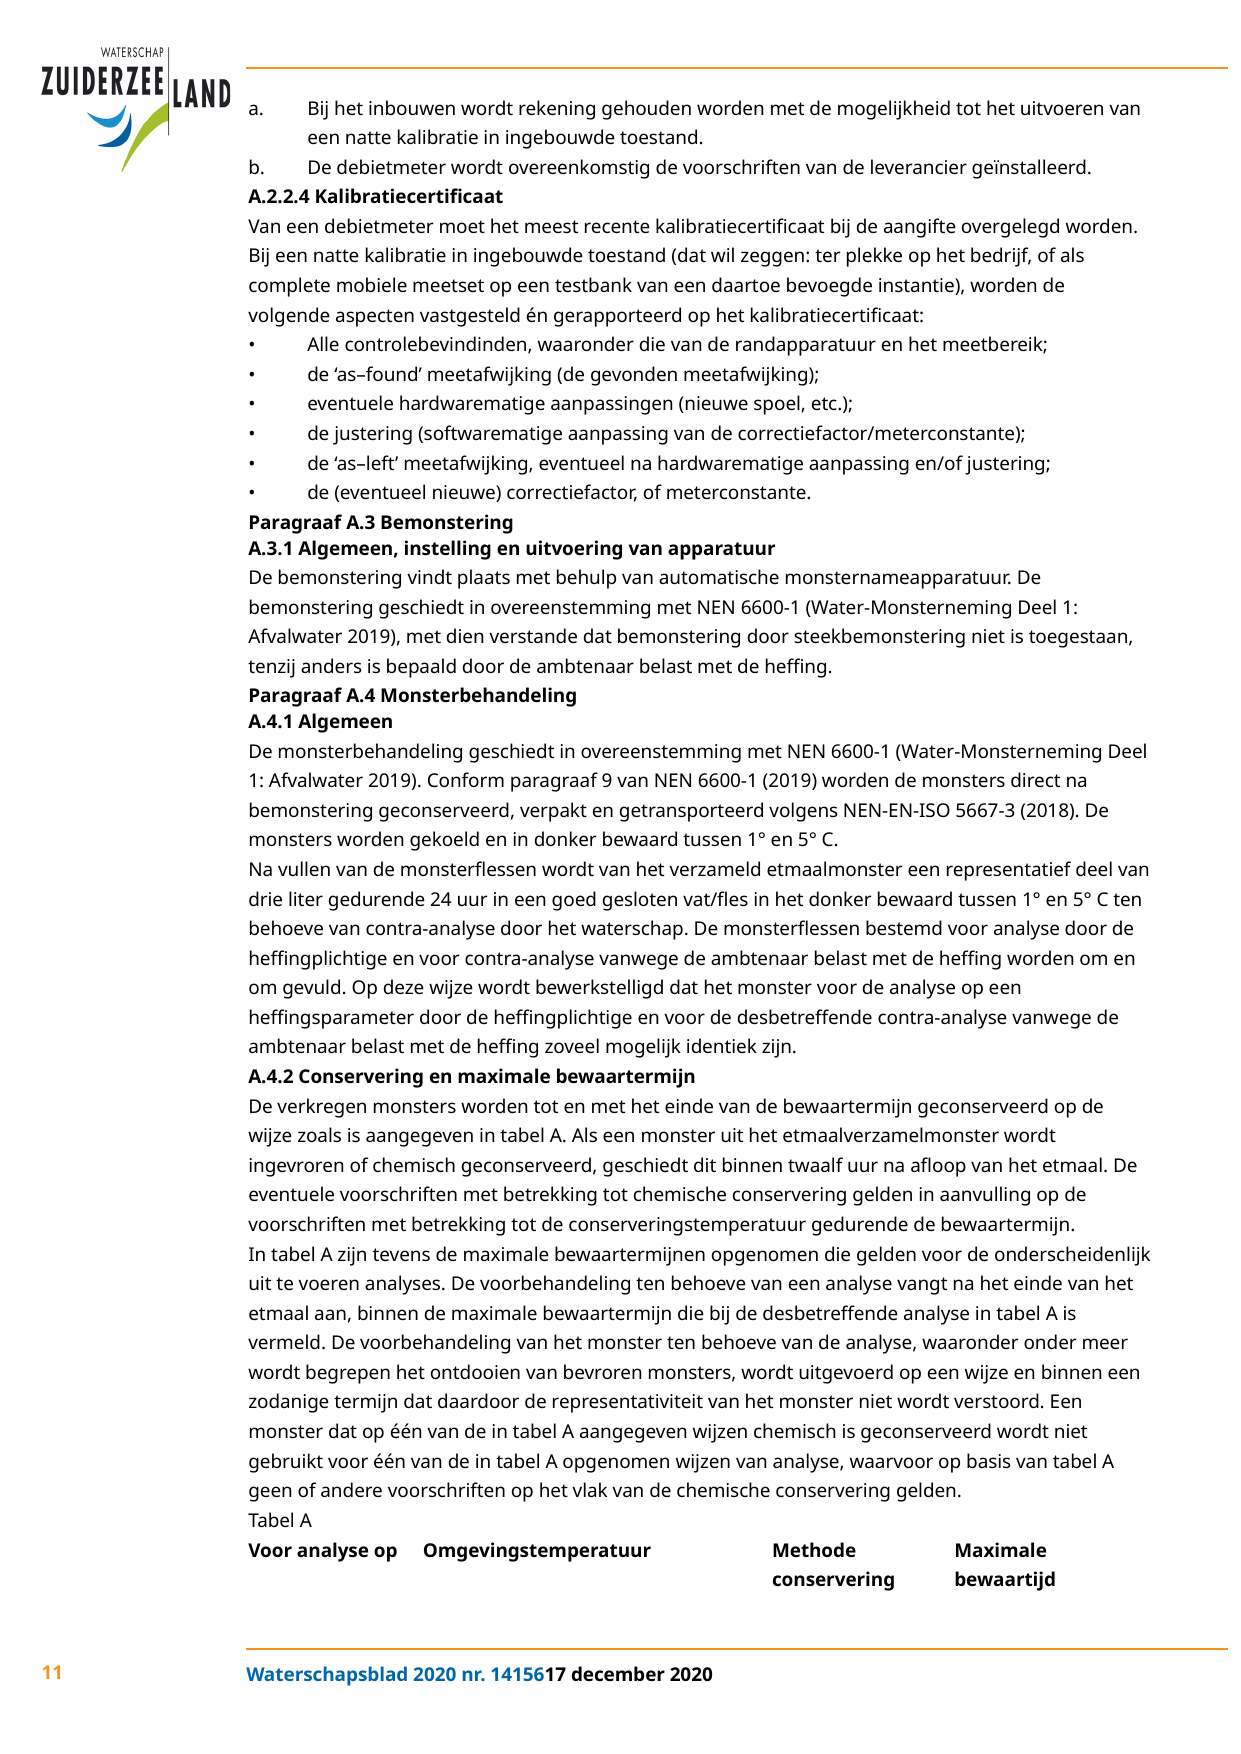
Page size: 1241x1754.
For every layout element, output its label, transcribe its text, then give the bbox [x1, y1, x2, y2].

list De debietmeter wordt overeenkomstig de voorschriften van de leverancier geïnstalleerd. [248, 154, 1152, 180]
text A.2.2.4 Kalibratiecertificaat [248, 183, 1152, 209]
list de ‘as–found’ meetafwijking (de gevonden meetafwijking); [248, 361, 1152, 387]
text Paragraaf A.3 Bemonstering [248, 509, 1152, 535]
table_header Voor analyse op [248, 1537, 423, 1592]
list de (eventueel nieuwe) correctiefactor, of meterconstante. [248, 479, 1152, 505]
text Tabel A [248, 1507, 1152, 1533]
list de ‘as–left’ meetafwijking, eventueel na hardwarematige aanpassing en/of justering; [248, 450, 1152, 476]
text A.3.1 Algemeen, instelling en uitvoering van apparatuur [248, 535, 1152, 560]
text Van een debietmeter moet het meest recente kalibratiecertificaat bij de aangifte overgelegd worden. Bij een natte kalibratie in ingebouwde toestand (dat wil zeggen: ter plekke op het bedrijf, of als complete mobiele meetset op een testbank van een daartoe bevoegde instantie), worden de volgende aspecten vastgesteld én gerapporteerd op het kalibratiecertificaat: [248, 213, 1152, 328]
text De bemonstering vindt plaats met behulp van automatische monsternameapparatuur. De bemonstering geschiedt in overeenstemming met NEN 6600-1 (Water-Monsterneming Deel 1: Afvalwater 2019), met dien verstande dat bemonstering door steekbemonstering niet is toegestaan, tenzij anders is bepaald door de ambtenaar belast met de heffing. [248, 564, 1152, 679]
text Paragraaf A.4 Monsterbehandeling [248, 683, 1152, 708]
list Bij het inbouwen wordt rekening gehouden worden met de mogelijkheid tot het uitvoeren van een natte kalibratie in ingebouwde toestand. [248, 95, 1152, 150]
table_header Maximale bewaartijd [954, 1537, 1152, 1592]
table_header Omgevingstemperatuur [423, 1537, 772, 1592]
list de justering (softwarematige aanpassing van de correctiefactor/meterconstante); [248, 420, 1152, 446]
list eventuele hardwarematige aanpassingen (nieuwe spoel, etc.); [248, 391, 1152, 416]
text De monsterbehandeling geschiedt in overeenstemming met NEN 6600-1 (Water-Monsterneming Deel 1: Afvalwater 2019). Conform paragraaf 9 van NEN 6600-1 (2019) worden de monsters direct na bemonstering geconserveerd, verpakt en getransporteerd volgens NEN-EN-ISO 5667-3 (2018). De monsters worden gekoeld en in donker bewaard tussen 1° en 5° C. [248, 738, 1152, 852]
table_header Methode conservering [772, 1537, 954, 1592]
text A.4.1 Algemeen [248, 708, 1152, 734]
text Na vullen van de monsterflessen wordt van het verzameld etmaalmonster een representatief deel van drie liter gedurende 24 uur in een goed gesloten vat/fles in het donker bewaard tussen 1° en 5° C ten behoeve van contra-analyse door het waterschap. De monsterflessen bestemd voor analyse door de heffingplichtige en voor contra-analyse vanwege de ambtenaar belast met de heffing worden om en om gevuld. Op deze wijze wordt bewerkstelligd dat het monster voor de analyse op een heffingsparameter door de heffingplichtige en voor de desbetreffende contra-analyse vanwege de ambtenaar belast met de heffing zoveel mogelijk identiek zijn. [248, 856, 1152, 1059]
list Alle controlebevindinden, waaronder die van de randapparatuur en het meetbereik; [248, 331, 1152, 357]
picture [41, 47, 231, 172]
text In tabel A zijn tevens de maximale bewaartermijnen opgenomen die gelden voor de onderscheidenlijk uit te voeren analyses. De voorbehandeling ten behoeve van een analyse vangt na het einde van het etmaal aan, binnen de maximale bewaartermijn die bij de desbetreffende analyse in tabel A is vermeld. De voorbehandeling van het monster ten behoeve van de analyse, waaronder onder meer wordt begrepen het ontdooien van bevroren monsters, wordt uitgevoerd op een wijze en binnen een zodanige termijn dat daardoor de representativiteit van het monster niet wordt verstoord. Een monster dat op één van de in tabel A aangegeven wijzen chemisch is geconserveerd wordt niet gebruikt voor één van de in tabel A opgenomen wijzen van analyse, waarvoor op basis van tabel A geen of andere voorschriften op het vlak van de chemische conservering gelden. [248, 1241, 1152, 1503]
text De verkregen monsters worden tot en met het einde van de bewaartermijn geconserveerd op de wijze zoals is aangegeven in tabel A. Als een monster uit het etmaalverzamelmonster wordt ingevroren of chemisch geconserveerd, geschiedt dit binnen twaalf uur na afloop van het etmaal. De eventuele voorschriften met betrekking tot chemische conservering gelden in aanvulling op de voorschriften met betrekking tot de conserveringstemperatuur gedurende de bewaartermijn. [248, 1093, 1152, 1237]
text A.4.2 Conservering en maximale bewaartermijn [248, 1063, 1152, 1089]
